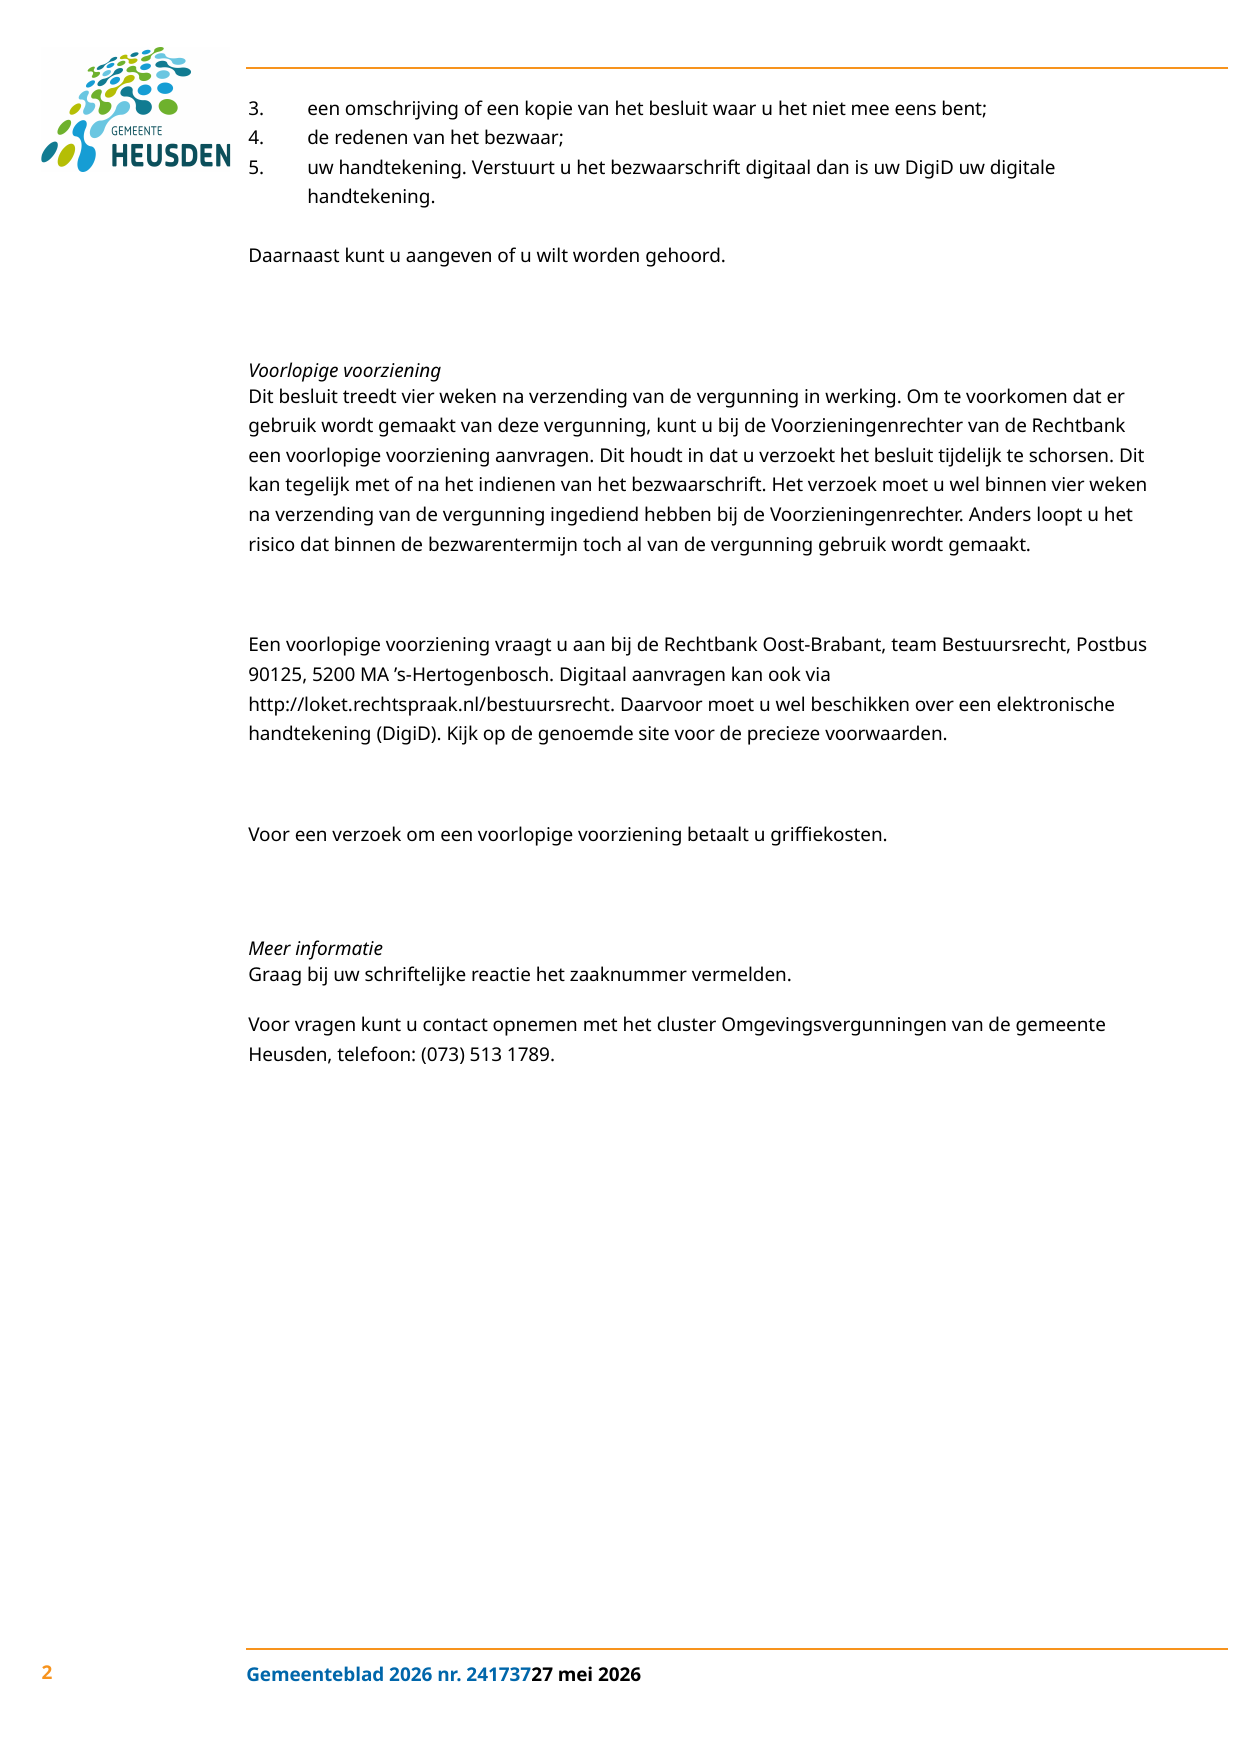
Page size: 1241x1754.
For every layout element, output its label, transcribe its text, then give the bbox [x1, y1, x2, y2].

text Daarnaast kunt u aangeven of u wilt worden gehoord. [248, 243, 1152, 268]
text Meer informatie [248, 936, 1152, 961]
text Voorlopige voorziening [248, 357, 1152, 383]
list uw handtekening. Verstuurt u het bezwaarschrift digitaal dan is uw DigiD uw digitale handtekening. [248, 154, 1152, 209]
text Voor vragen kunt u contact opnemen met het cluster Omgevingsvergunningen van de gemeente Heusden, telefoon: (073) 513 1789. [248, 1012, 1152, 1067]
text Graag bij uw schriftelijke reactie het zaaknummer vermelden. [248, 961, 1152, 987]
picture [41, 47, 231, 172]
text Dit besluit treedt vier weken na verzending van de vergunning in werking. Om te voorkomen dat er gebruik wordt gemaakt van deze vergunning, kunt u bij de Voorzieningenrechter van de Rechtbank een voorlopige voorziening aanvragen. Dit houdt in dat u verzoekt het besluit tijdelijk te schorsen. Dit kan tegelijk met of na het indienen van het bezwaarschrift. Het verzoek moet u wel binnen vier weken na verzending van de vergunning ingediend hebben bij de Voorzieningenrechter. Anders loopt u het risico dat binnen de bezwarentermijn toch al van de vergunning gebruik wordt gemaakt. [248, 383, 1152, 556]
list een omschrijving of een kopie van het besluit waar u het niet mee eens bent; [248, 95, 1152, 121]
list de redenen van het bezwaar; [248, 124, 1152, 150]
text Voor een verzoek om een voorlopige voorziening betaalt u griffiekosten. [248, 821, 1152, 847]
text Een voorlopige voorziening vraagt u aan bij de Rechtbank Oost-Brabant, team Bestuursrecht, Postbus 90125, 5200 MA ’s-Hertogenbosch. Digitaal aanvragen kan ook via http://loket.rechtspraak.nl/bestuursrecht. Daarvoor moet u wel beschikken over een elektronische handtekening (DigiD). Kijk op de genoemde site voor de precieze voorwaarden. [248, 632, 1152, 746]
